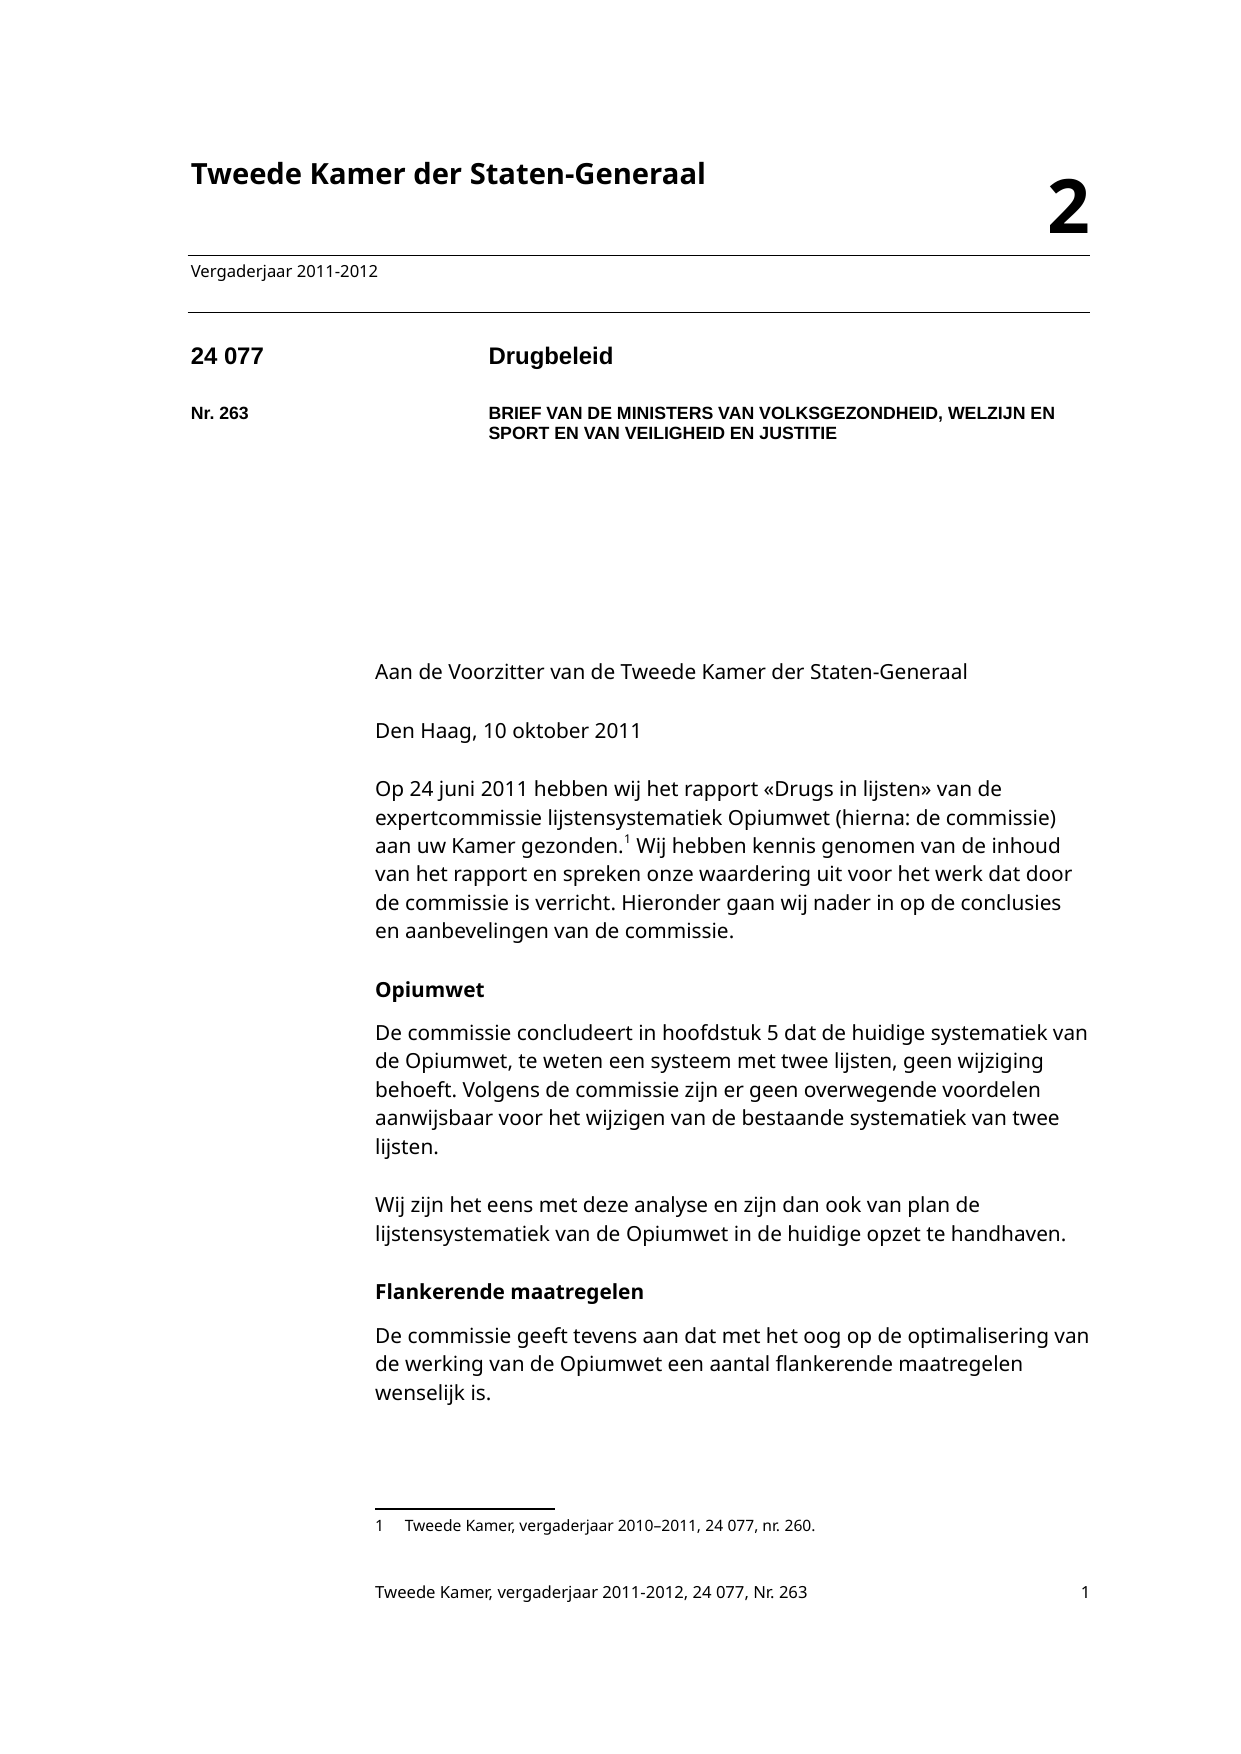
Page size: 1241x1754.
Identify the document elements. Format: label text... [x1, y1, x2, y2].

table_cell BRIEF VAN DE MINISTERS VAN VOLKSGEZONDHEID, WELZIJN EN SPORT EN VAN VEILIGHEID EN JUSTITIE [485, 399, 1090, 539]
text Wij zijn het eens met deze analyse en zijn dan ook van plan de lijstensystematiek van de Opiumwet in de huidige opzet te handhaven. [375, 1190, 1090, 1247]
table_cell [188, 313, 485, 339]
table_cell [485, 313, 1090, 339]
text Den Haag, 10 oktober 2011 [375, 716, 1090, 744]
text Flankerende maatregelen [375, 1277, 1090, 1306]
text De commissie geeft tevens aan dat met het oog op de optimalisering van de werking van de Opiumwet een aantal flankerende maatregelen wenselijk is. [375, 1321, 1090, 1406]
table_cell [485, 256, 1090, 312]
text De commissie concludeert in hoofdstuk 5 dat de huidige systematiek van de Opiumwet, te weten een systeem met twee lijsten, geen wijziging behoeft. Volgens de commissie zijn er geen overwegende voordelen aanwijsbaar voor het wijzigen van de bestaande systematiek van twee lijsten. [375, 1018, 1090, 1160]
table_header Tweede Kamer der Staten-Generaal [188, 150, 909, 255]
text Opiumwet [375, 975, 1090, 1003]
table_cell Nr. 263 [188, 399, 485, 539]
table_cell 24 077 [188, 339, 485, 399]
text Tweede Kamer, vergaderjaar 2010–2011, 24 077, nr. 260. [375, 1508, 1090, 1536]
table_cell Vergaderjaar 2011-2012 [188, 256, 485, 312]
table_cell Drugbeleid [485, 339, 1090, 399]
text Aan de Voorzitter van de Tweede Kamer der Staten-Generaal [375, 657, 1090, 686]
text Op 24 juni 2011 hebben wij het rapport «Drugs in lijsten» van de expertcommissie lijstensystematiek Opiumwet (hierna: de commissie) aan uw Kamer gezonden. Wij hebben kennis genomen van de inhoud van het rapport en spreken onze waardering uit voor het werk dat door de commissie is verricht. Hieronder gaan wij nader in op de conclusies en aanbevelingen van de commissie. [375, 774, 1090, 945]
table_header 2 [910, 150, 1090, 255]
